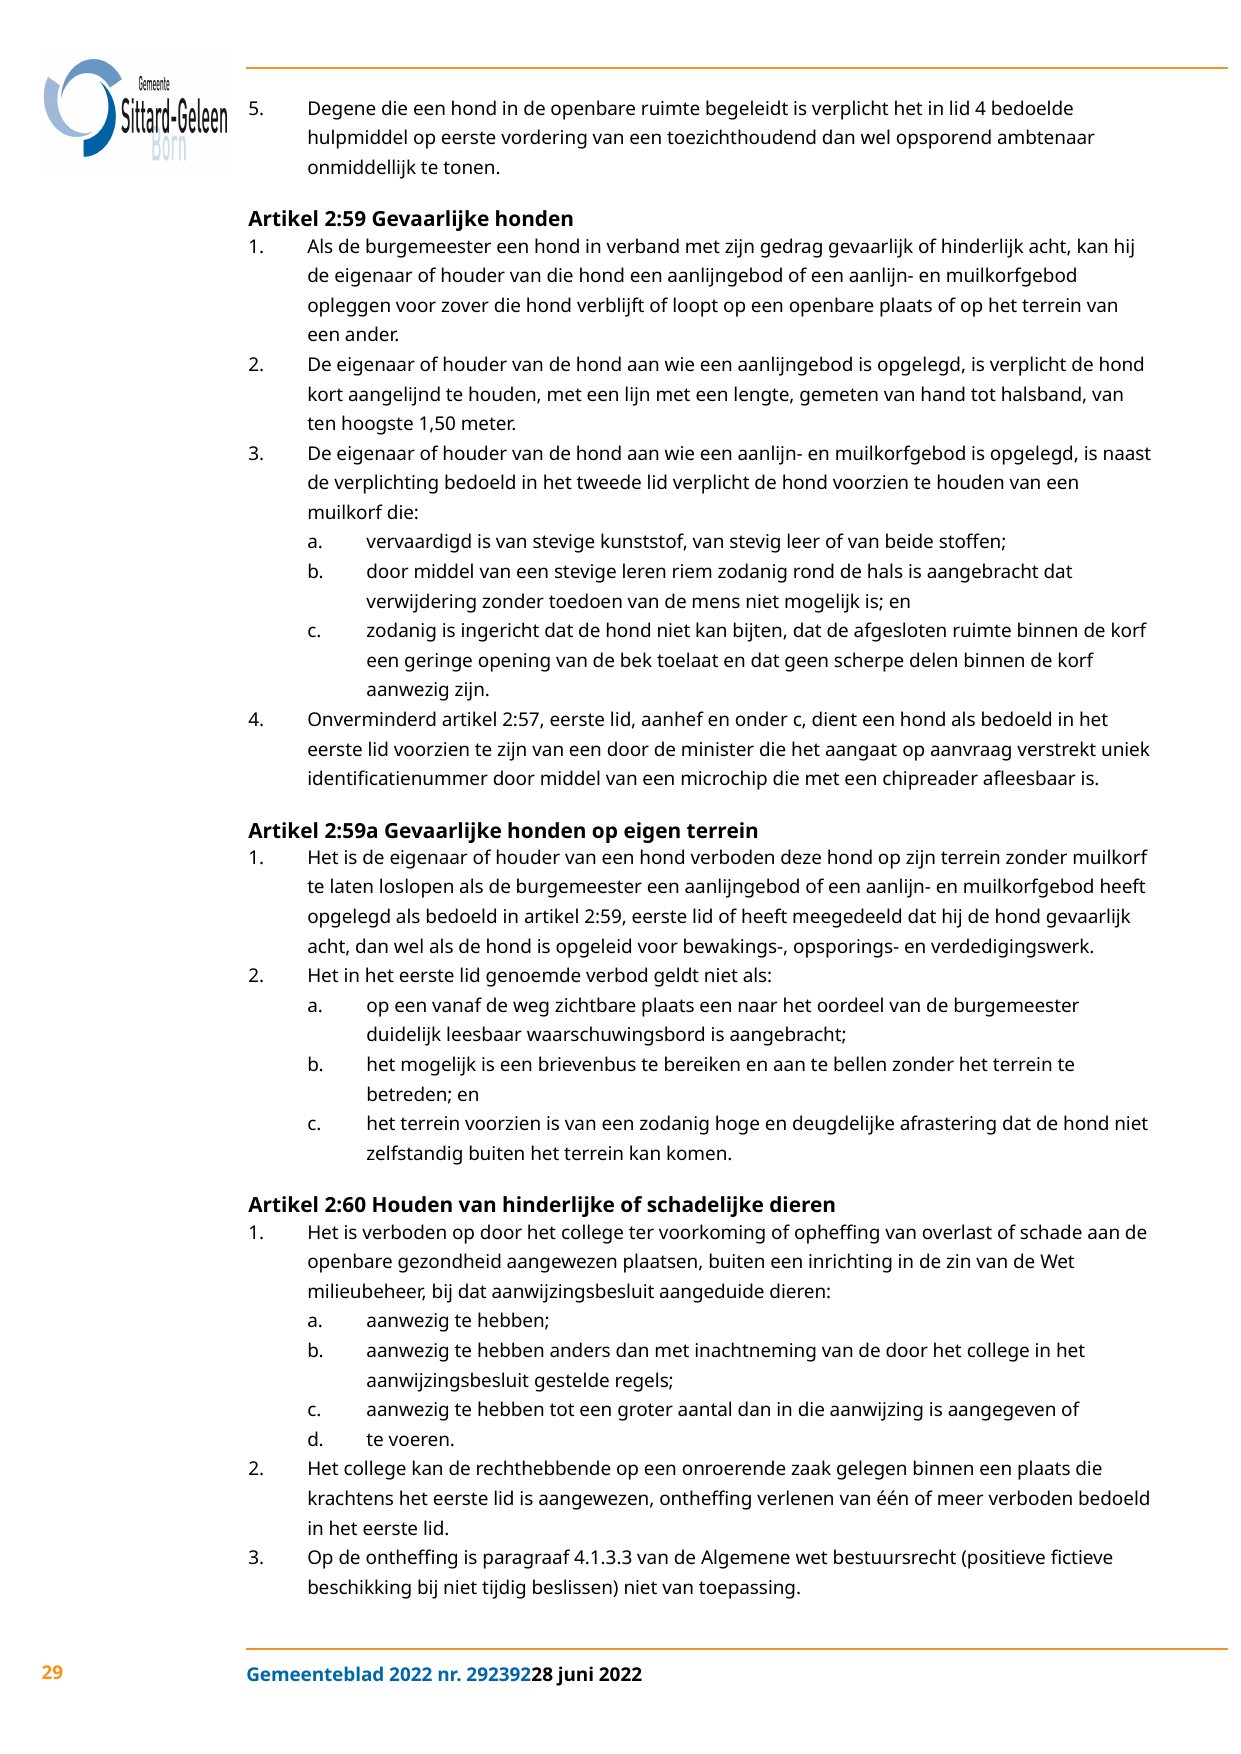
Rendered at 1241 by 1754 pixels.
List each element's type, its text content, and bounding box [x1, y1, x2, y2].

list aanwezig te hebben tot een groter aantal dan in die aanwijzing is aangegeven of [307, 1396, 1152, 1422]
list Het is verboden op door het college ter voorkoming of opheffing van overlast of schade aan de openbare gezondheid aangewezen plaatsen, buiten een inrichting in de zin van de Wet milieubeheer, bij dat aanwijzingsbesluit aangeduide dieren: [248, 1219, 1152, 1304]
list Als de burgemeester een hond in verband met zijn gedrag gevaarlijk of hinderlijk acht, kan hij de eigenaar of houder van die hond een aanlijngebod of een aanlijn- en muilkorfgebod opleggen voor zover die hond verblijft of loopt op een openbare plaats of op het terrein van een ander. [248, 233, 1152, 347]
text Artikel 2:60 Houden van hinderlijke of schadelijke dieren [248, 1190, 1152, 1219]
list De eigenaar of houder van de hond aan wie een aanlijn- en muilkorfgebod is opgelegd, is naast de verplichting bedoeld in het tweede lid verplicht de hond voorzien te houden van een muilkorf die: [248, 440, 1152, 525]
list Het in het eerste lid genoemde verbod geldt niet als: [248, 962, 1152, 988]
list op een vanaf de weg zichtbare plaats een naar het oordeel van de burgemeester duidelijk leesbaar waarschuwingsbord is aangebracht; [307, 992, 1152, 1047]
list Onverminderd artikel 2:57, eerste lid, aanhef en onder c, dient een hond als bedoeld in het eerste lid voorzien te zijn van een door de minister die het aangaat op aanvraag verstrekt uniek identificatienummer door middel van een microchip die met een chipreader afleesbaar is. [248, 706, 1152, 791]
list Op de ontheffing is paragraaf 4.1.3.3 van de Algemene wet bestuursrecht (positieve fictieve beschikking bij niet tijdig beslissen) niet van toepassing. [248, 1544, 1152, 1599]
list het terrein voorzien is van een zodanig hoge en deugdelijke afrastering dat de hond niet zelfstandig buiten het terrein kan komen. [307, 1110, 1152, 1166]
list aanwezig te hebben; [307, 1308, 1152, 1333]
list het mogelijk is een brievenbus te bereiken en aan te bellen zonder het terrein te betreden; en [307, 1051, 1152, 1107]
text Artikel 2:59a Gevaarlijke honden op eigen terrein [248, 816, 1152, 844]
list te voeren. [307, 1426, 1152, 1452]
list Degene die een hond in de openbare ruimte begeleidt is verplicht het in lid 4 bedoelde hulpmiddel op eerste vordering van een toezichthoudend dan wel opsporend ambtenaar onmiddellijk te tonen. [248, 95, 1152, 180]
picture [41, 47, 231, 172]
list vervaardigd is van stevige kunststof, van stevig leer of van beide stoffen; [307, 529, 1152, 554]
list De eigenaar of houder van de hond aan wie een aanlijngebod is opgelegd, is verplicht de hond kort aangelijnd te houden, met een lijn met een lengte, gemeten van hand tot halsband, van ten hoogste 1,50 meter. [248, 351, 1152, 436]
list aanwezig te hebben anders dan met inachtneming van de door het college in het aanwijzingsbesluit gestelde regels; [307, 1337, 1152, 1392]
list Het is de eigenaar of houder van een hond verboden deze hond op zijn terrein zonder muilkorf te laten loslopen als de burgemeester een aanlijngebod of een aanlijn- en muilkorfgebod heeft opgelegd als bedoeld in artikel 2:59, eerste lid of heeft meegedeeld dat hij de hond gevaarlijk acht, dan wel als de hond is opgeleid voor bewakings-, opsporings- en verdedigingswerk. [248, 844, 1152, 959]
text Artikel 2:59 Gevaarlijke honden [248, 204, 1152, 233]
list zodanig is ingericht dat de hond niet kan bijten, dat de afgesloten ruimte binnen de korf een geringe opening van de bek toelaat en dat geen scherpe delen binnen de korf aanwezig zijn. [307, 617, 1152, 702]
list door middel van een stevige leren riem zodanig rond de hals is aangebracht dat verwijdering zonder toedoen van de mens niet mogelijk is; en [307, 558, 1152, 613]
list Het college kan de rechthebbende op een onroerende zaak gelegen binnen een plaats die krachtens het eerste lid is aangewezen, ontheffing verlenen van één of meer verboden bedoeld in het eerste lid. [248, 1456, 1152, 1540]
